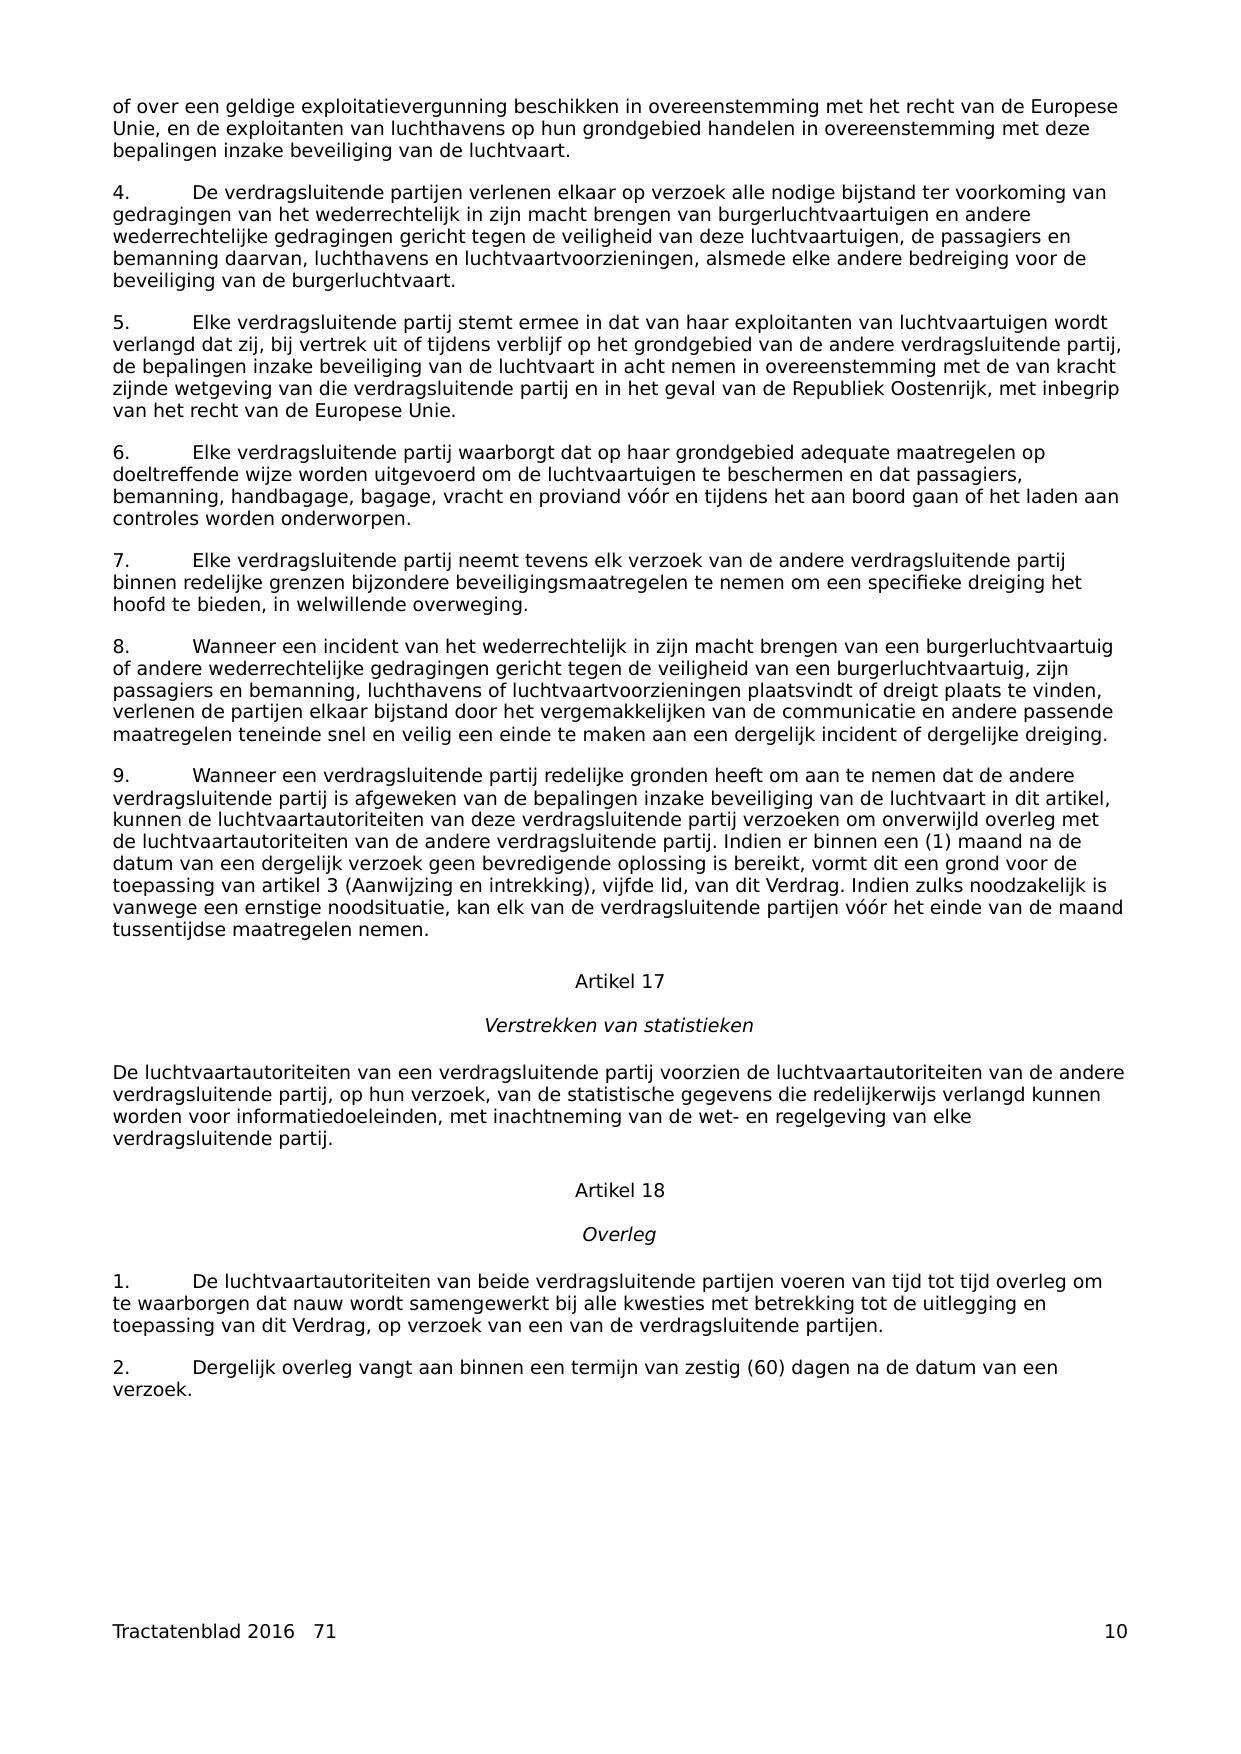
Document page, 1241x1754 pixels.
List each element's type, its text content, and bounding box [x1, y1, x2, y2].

text 8. Wanneer een incident van het wederrechtelijk in zijn macht brengen van een burgerluchtvaartuig of andere wederrechtelijke gedragingen gericht tegen de veiligheid van een burgerluchtvaartuig, zijn passagiers en bemanning, luchthavens of luchtvaartvoorzieningen plaatsvindt of dreigt plaats te vinden, verlenen de partijen elkaar bijstand door het vergemakkelijken van de communicatie en andere passende maatregelen teneinde snel en veilig een einde te maken aan een dergelijk incident of dergelijke dreiging. [112, 636, 1128, 745]
text 6. Elke verdragsluitende partij waarborgt dat op haar grondgebied adequate maatregelen op doeltreffende wijze worden uitgevoerd om de luchtvaartuigen te beschermen en dat passagiers, bemanning, handbagage, bagage, vracht en proviand vóór en tijdens het aan boord gaan of het laden aan controles worden onderworpen. [112, 442, 1128, 529]
text 2. Dergelijk overleg vangt aan binnen een termijn van zestig (60) dagen na de datum van een verzoek. [112, 1357, 1128, 1401]
subtitle Artikel 18 Overleg [112, 1180, 1128, 1246]
subtitle Artikel 17 Verstrekken van statistieken [112, 971, 1128, 1037]
text 5. Elke verdragsluitende partij stemt ermee in dat van haar exploitanten van luchtvaartuigen wordt verlangd dat zij, bij vertrek uit of tijdens verblijf op het grondgebied van de andere verdragsluitende partij, de bepalingen inzake beveiliging van de luchtvaart in acht nemen in overeenstemming met de van kracht zijnde wetgeving van die verdragsluitende partij en in het geval van de Republiek Oostenrijk, met inbegrip van het recht van de Europese Unie. [112, 312, 1128, 422]
text 7. Elke verdragsluitende partij neemt tevens elk verzoek van de andere verdragsluitende partij binnen redelijke grenzen bijzondere beveiligingsmaatregelen te nemen om een specifieke dreiging het hoofd te bieden, in welwillende overweging. [112, 549, 1128, 616]
text 1. De luchtvaartautoriteiten van beide verdragsluitende partijen voeren van tijd tot tijd overleg om te waarborgen dat nauw wordt samengewerkt bij alle kwesties met betrekking tot de uitlegging en toepassing van dit Verdrag, op verzoek van een van de verdragsluitende partijen. [112, 1271, 1128, 1337]
text 4. De verdragsluitende partijen verlenen elkaar op verzoek alle nodige bijstand ter voorkoming van gedragingen van het wederrechtelijk in zijn macht brengen van burgerluchtvaartuigen en andere wederrechtelijke gedragingen gericht tegen de veiligheid van deze luchtvaartuigen, de passagiers en bemanning daarvan, luchthavens en luchtvaartvoorzieningen, alsmede elke andere bedreiging voor de beveiliging van de burgerluchtvaart. [112, 182, 1128, 292]
text 9. Wanneer een verdragsluitende partij redelijke gronden heeft om aan te nemen dat de andere verdragsluitende partij is afgeweken van de bepalingen inzake beveiliging van de luchtvaart in dit artikel, kunnen de luchtvaartautoriteiten van deze verdragsluitende partij verzoeken om onverwijld overleg met de luchtvaartautoriteiten van de andere verdragsluitende partij. Indien er binnen een (1) maand na de datum van een dergelijk verzoek geen bevredigende oplossing is bereikt, vormt dit een grond voor de toepassing van artikel 3 (Aanwijzing en intrekking), vijfde lid, van dit Verdrag. Indien zulks noodzakelijk is vanwege een ernstige noodsituatie, kan elk van de verdragsluitende partijen vóór het einde van de maand tussentijdse maatregelen nemen. [112, 765, 1128, 941]
text of over een geldige exploitatievergunning beschikken in overeenstemming met het recht van de Europese Unie, en de exploitanten van luchthavens op hun grondgebied handelen in overeenstemming met deze bepalingen inzake beveiliging van de luchtvaart. [112, 96, 1128, 162]
text De luchtvaartautoriteiten van een verdragsluitende partij voorzien de luchtvaartautoriteiten van de andere verdragsluitende partij, op hun verzoek, van de statistische gegevens die redelijkerwijs verlangd kunnen worden voor informatiedoeleinden, met inachtneming van de wet- en regelgeving van elke verdragsluitende partij. [112, 1062, 1128, 1150]
